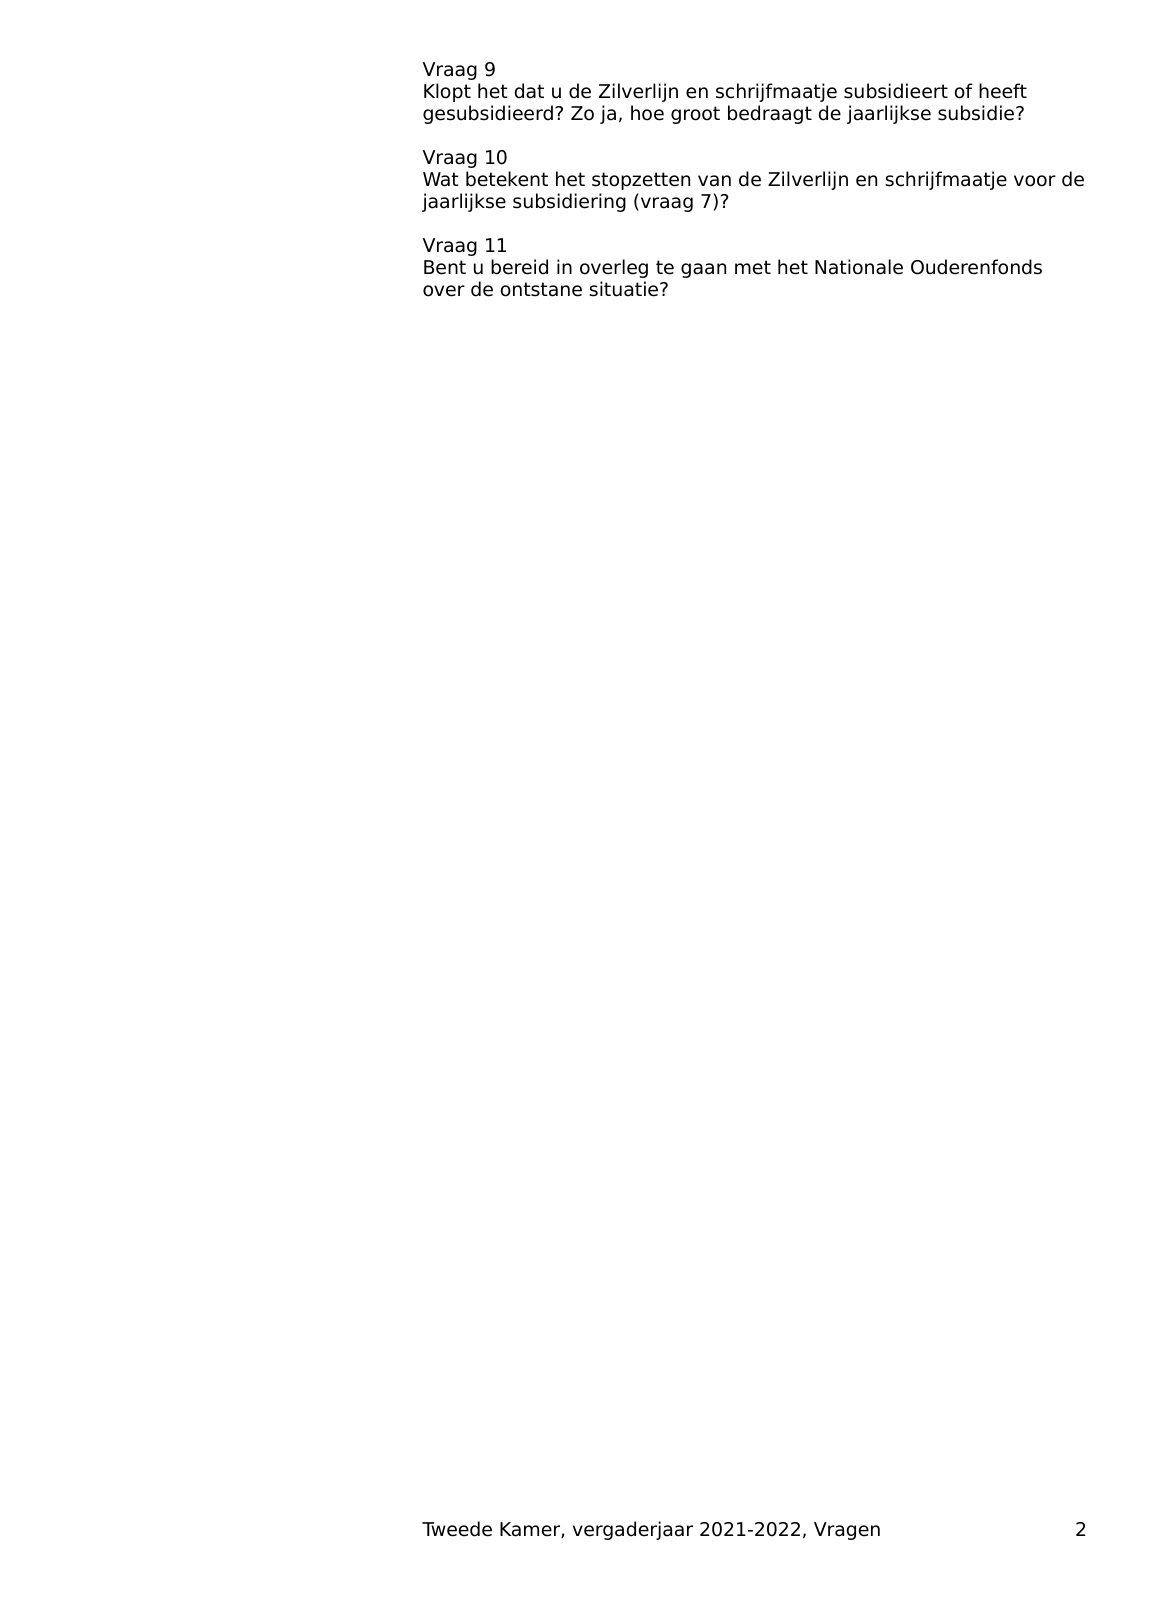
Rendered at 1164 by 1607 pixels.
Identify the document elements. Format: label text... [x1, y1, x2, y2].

text Vraag 9 [422, 59, 1087, 81]
text Klopt het dat u de Zilverlijn en schrijfmaatje subsidieert of heeft gesubsidieerd? Zo ja, hoe groot bedraagt de jaarlijkse subsidie? [422, 81, 1087, 125]
text Vraag 11 [422, 235, 1087, 257]
text Vraag 10 [422, 147, 1087, 169]
text Bent u bereid in overleg te gaan met het Nationale Ouderenfonds over de ontstane situatie? [422, 257, 1087, 301]
text Wat betekent het stopzetten van de Zilverlijn en schrijfmaatje voor de jaarlijkse subsidiering (vraag 7)? [422, 169, 1087, 213]
